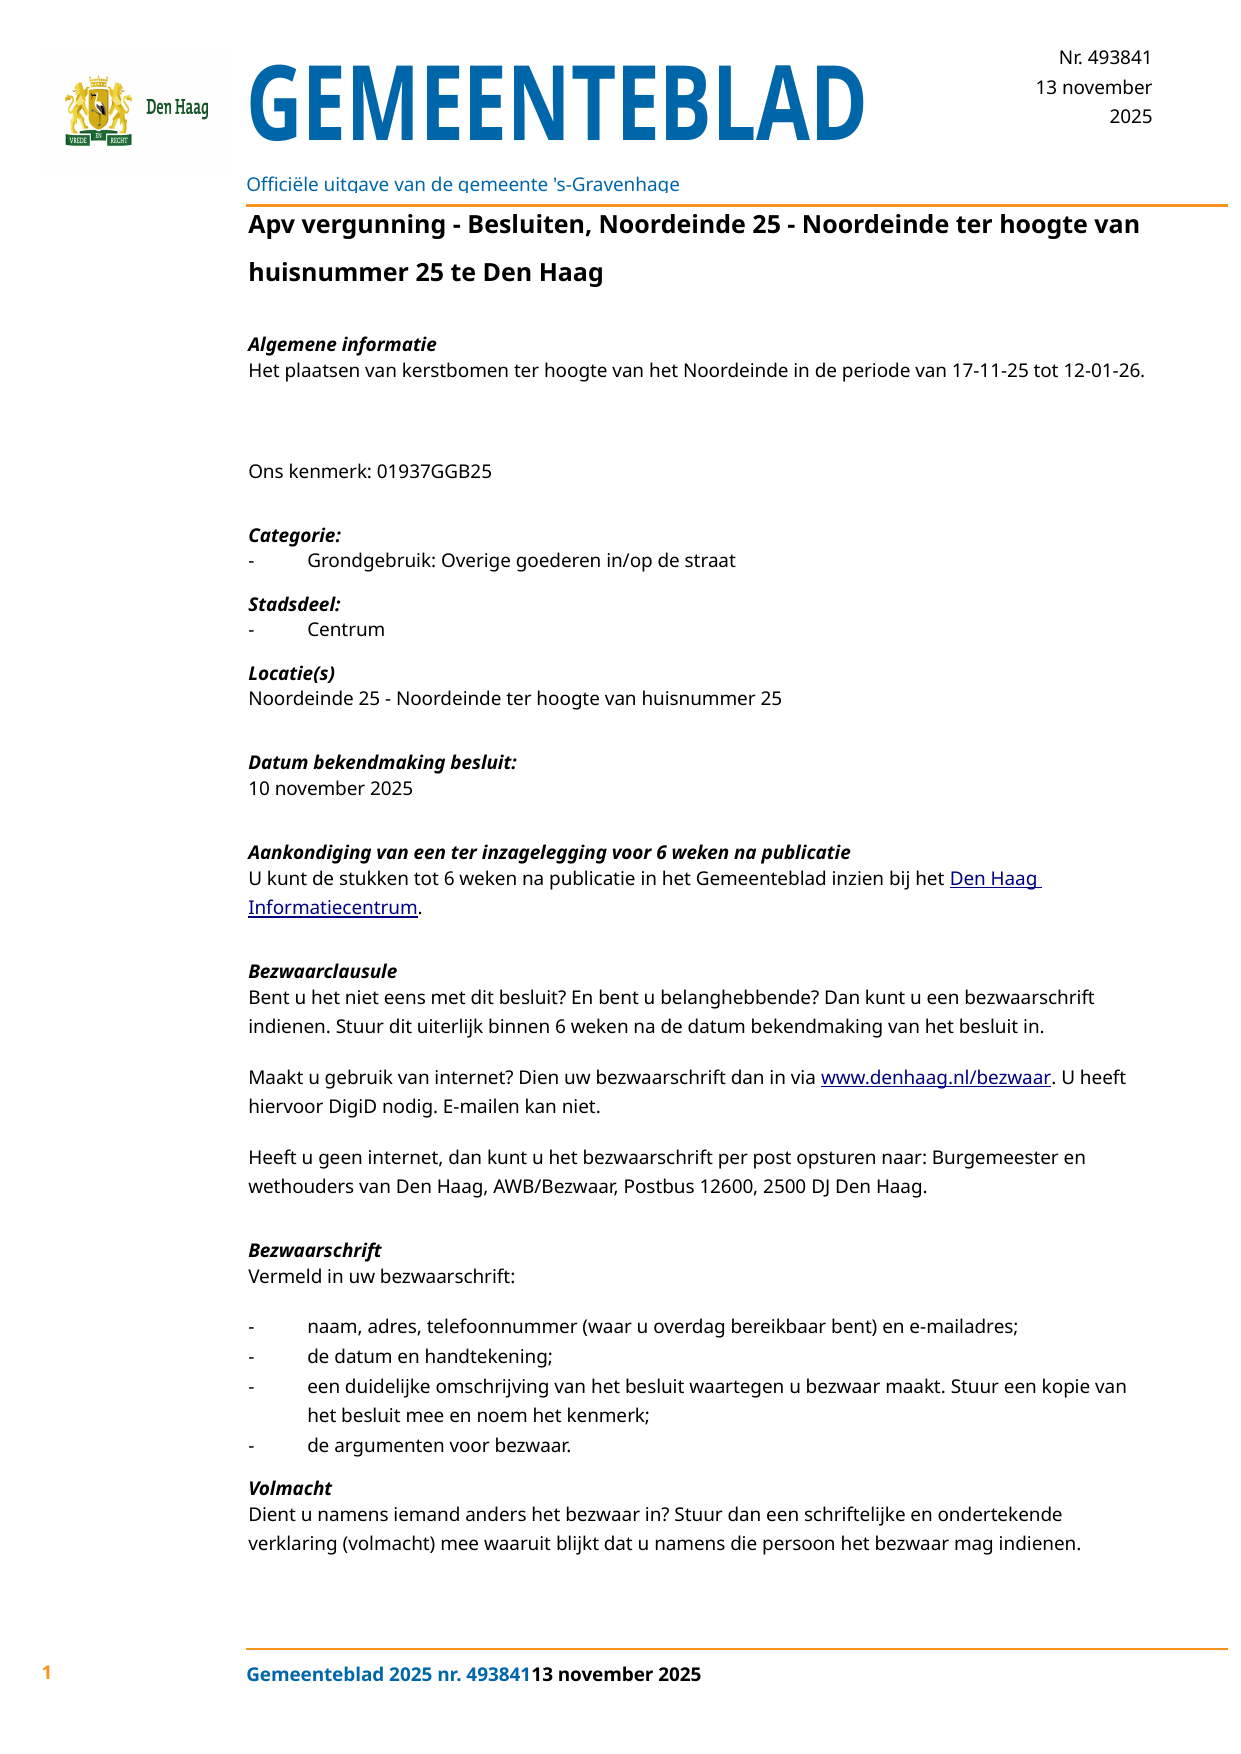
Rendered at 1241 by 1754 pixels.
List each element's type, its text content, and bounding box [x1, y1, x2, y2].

text Aankondiging van een ter inzagelegging voor 6 weken na publicatie [248, 839, 1152, 865]
list een duidelijke omschrijving van het besluit waartegen u bezwaar maakt. Stuur een kopie van het besluit mee en noem het kenmerk; [248, 1373, 1152, 1428]
list Centrum [248, 617, 1152, 642]
text Noordeinde 25 - Noordeinde ter hoogte van huisnummer 25 [248, 685, 1152, 711]
text U kunt de stukken tot 6 weken na publicatie in het Gemeenteblad inzien bij het Den Haag Informatiecentrum. [248, 865, 1152, 920]
text Maakt u gebruik van internet? Dien uw bezwaarschrift dan in via www.denhaag.nl/bezwaar. U heeft hiervoor DigiD nodig. E-mailen kan niet. [248, 1064, 1152, 1119]
picture [41, 47, 231, 172]
text Heeft u geen internet, dan kunt u het bezwaarschrift per post opsturen naar: Burgemeester en wethouders van Den Haag, AWB/Bezwaar, Postbus 12600, 2500 DJ Den Haag. [248, 1144, 1152, 1199]
text Bezwaarclausule [248, 958, 1152, 984]
list naam, adres, telefoonnummer (waar u overdag bereikbaar bent) en e-mailadres; [248, 1314, 1152, 1339]
text Bent u het niet eens met dit besluit? En bent u belanghebbende? Dan kunt u een bezwaarschrift indienen. Stuur dit uiterlijk binnen 6 weken na de datum bekendmaking van het besluit in. [248, 984, 1152, 1039]
text Het plaatsen van kerstbomen ter hoogte van het Noordeinde in de periode van 17-11-25 tot 12-01-26. [248, 357, 1152, 383]
list de datum en handtekening; [248, 1343, 1152, 1369]
text Vermeld in uw bezwaarschrift: [248, 1263, 1152, 1289]
list de argumenten voor bezwaar. [248, 1432, 1152, 1458]
text Locatie(s) [248, 660, 1152, 685]
text 10 november 2025 [248, 775, 1152, 801]
text Algemene informatie [248, 331, 1152, 357]
list Grondgebruik: Overige goederen in/op de straat [248, 548, 1152, 573]
text Dient u namens iemand anders het bezwaar in? Stuur dan een schriftelijke en ondertekende verklaring (volmacht) mee waaruit blijkt dat u namens die persoon het bezwaar mag indienen. [248, 1501, 1152, 1556]
text Apv vergunning - Besluiten, Noordeinde 25 - Noordeinde ter hoogte van huisnummer 25 te Den Haag [248, 207, 1152, 288]
text Bezwaarschrift [248, 1238, 1152, 1263]
text Volmacht [248, 1475, 1152, 1501]
text Categorie: [248, 522, 1152, 548]
text Ons kenmerk: 01937GGB25 [248, 458, 1152, 484]
text Stadsdeel: [248, 591, 1152, 617]
text Datum bekendmaking besluit: [248, 749, 1152, 775]
